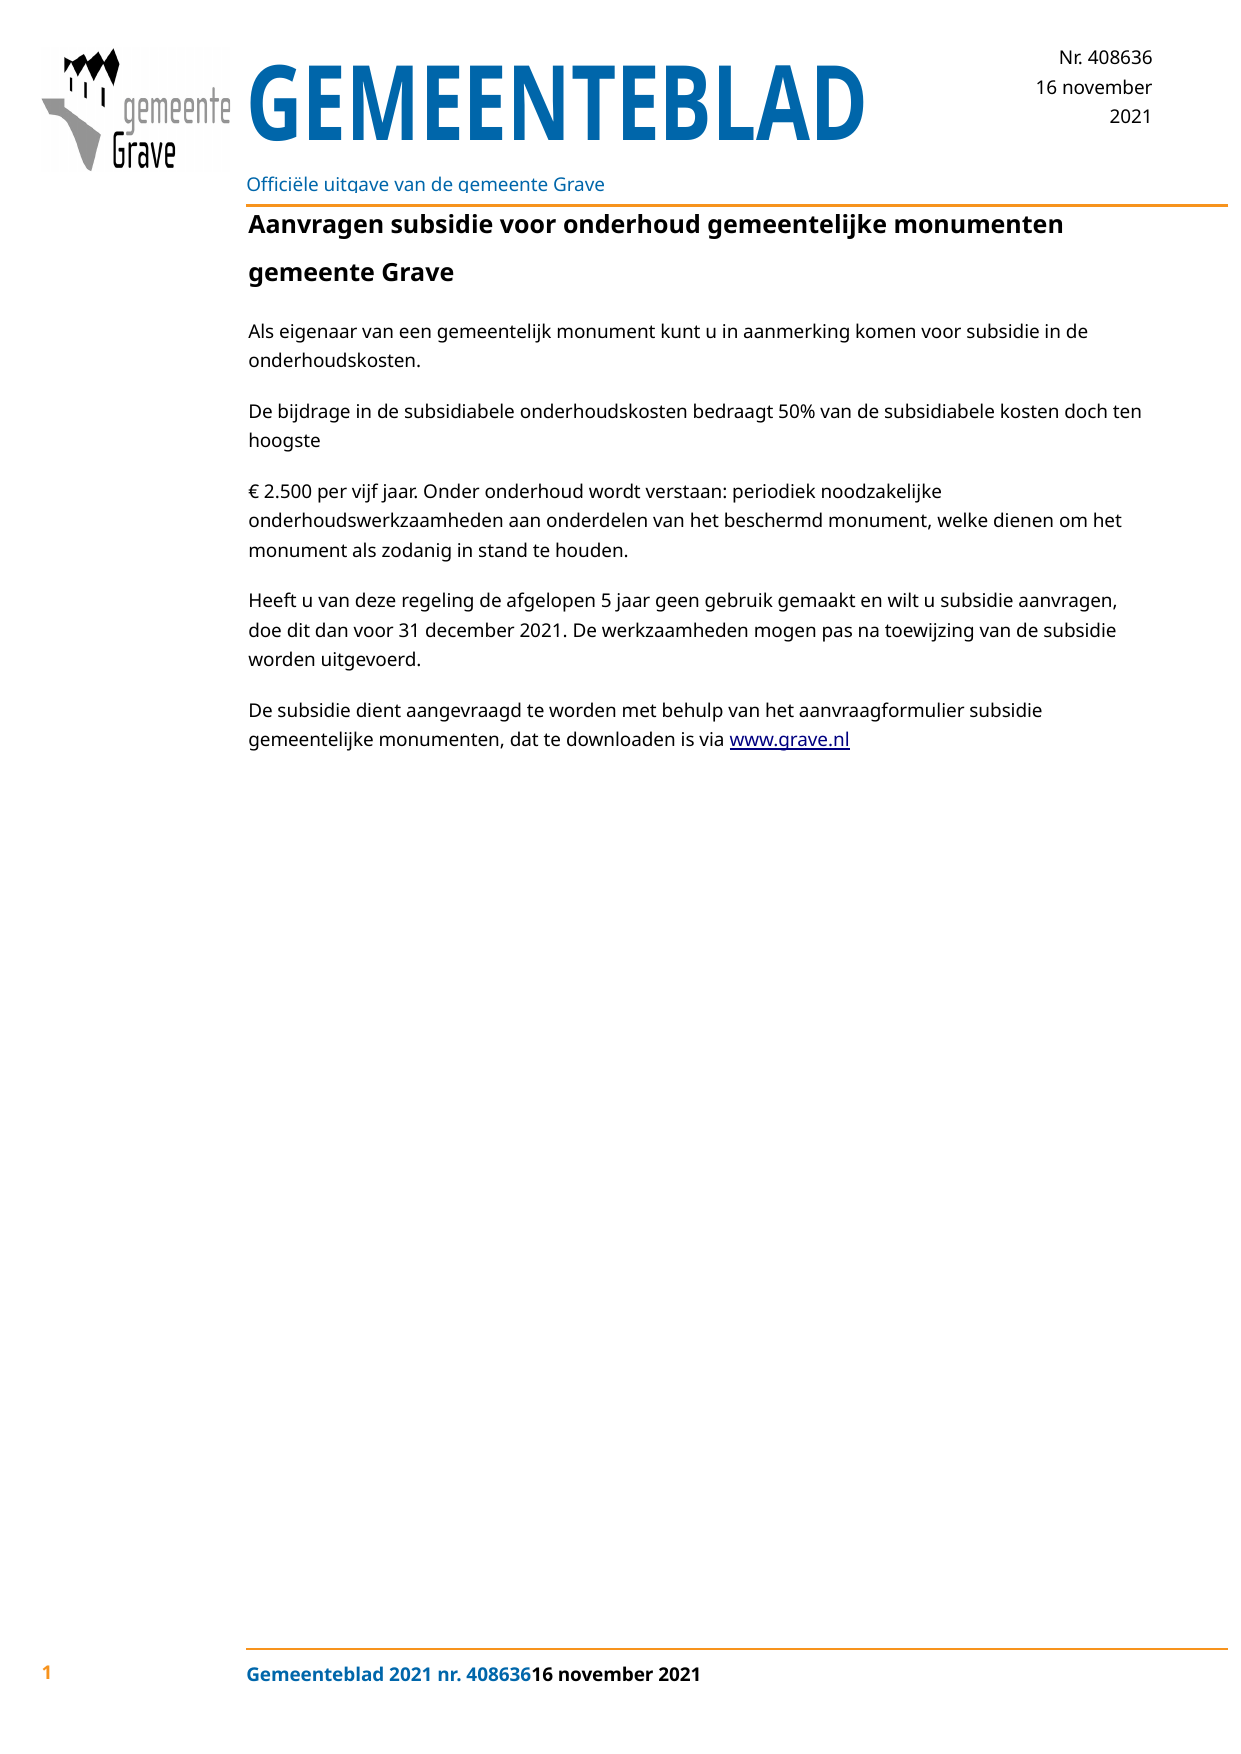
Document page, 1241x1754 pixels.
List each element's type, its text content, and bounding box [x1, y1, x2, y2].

text € 2.500 per vijf jaar. Onder onderhoud wordt verstaan: periodiek noodzakelijke onderhoudswerkzaamheden aan onderdelen van het beschermd monument, welke dienen om het monument als zodanig in stand te houden. [248, 478, 1152, 563]
text Als eigenaar van een gemeentelijk monument kunt u in aanmerking komen voor subsidie in de onderhoudskosten. [248, 318, 1152, 373]
text De bijdrage in de subsidiabele onderhoudskosten bedraagt 50% van de subsidiabele kosten doch ten hoogste [248, 398, 1152, 453]
text Aanvragen subsidie voor onderhoud gemeentelijke monumenten gemeente Grave [248, 207, 1152, 288]
text De subsidie dient aangevraagd te worden met behulp van het aanvraagformulier subsidie gemeentelijke monumenten, dat te downloaden is via www.grave.nl [248, 697, 1152, 752]
text Heeft u van deze regeling de afgelopen 5 jaar geen gebruik gemaakt en wilt u subsidie aanvragen, doe dit dan voor 31 december 2021. De werkzaamheden mogen pas na toewijzing van de subsidie worden uitgevoerd. [248, 587, 1152, 672]
picture [41, 47, 231, 172]
